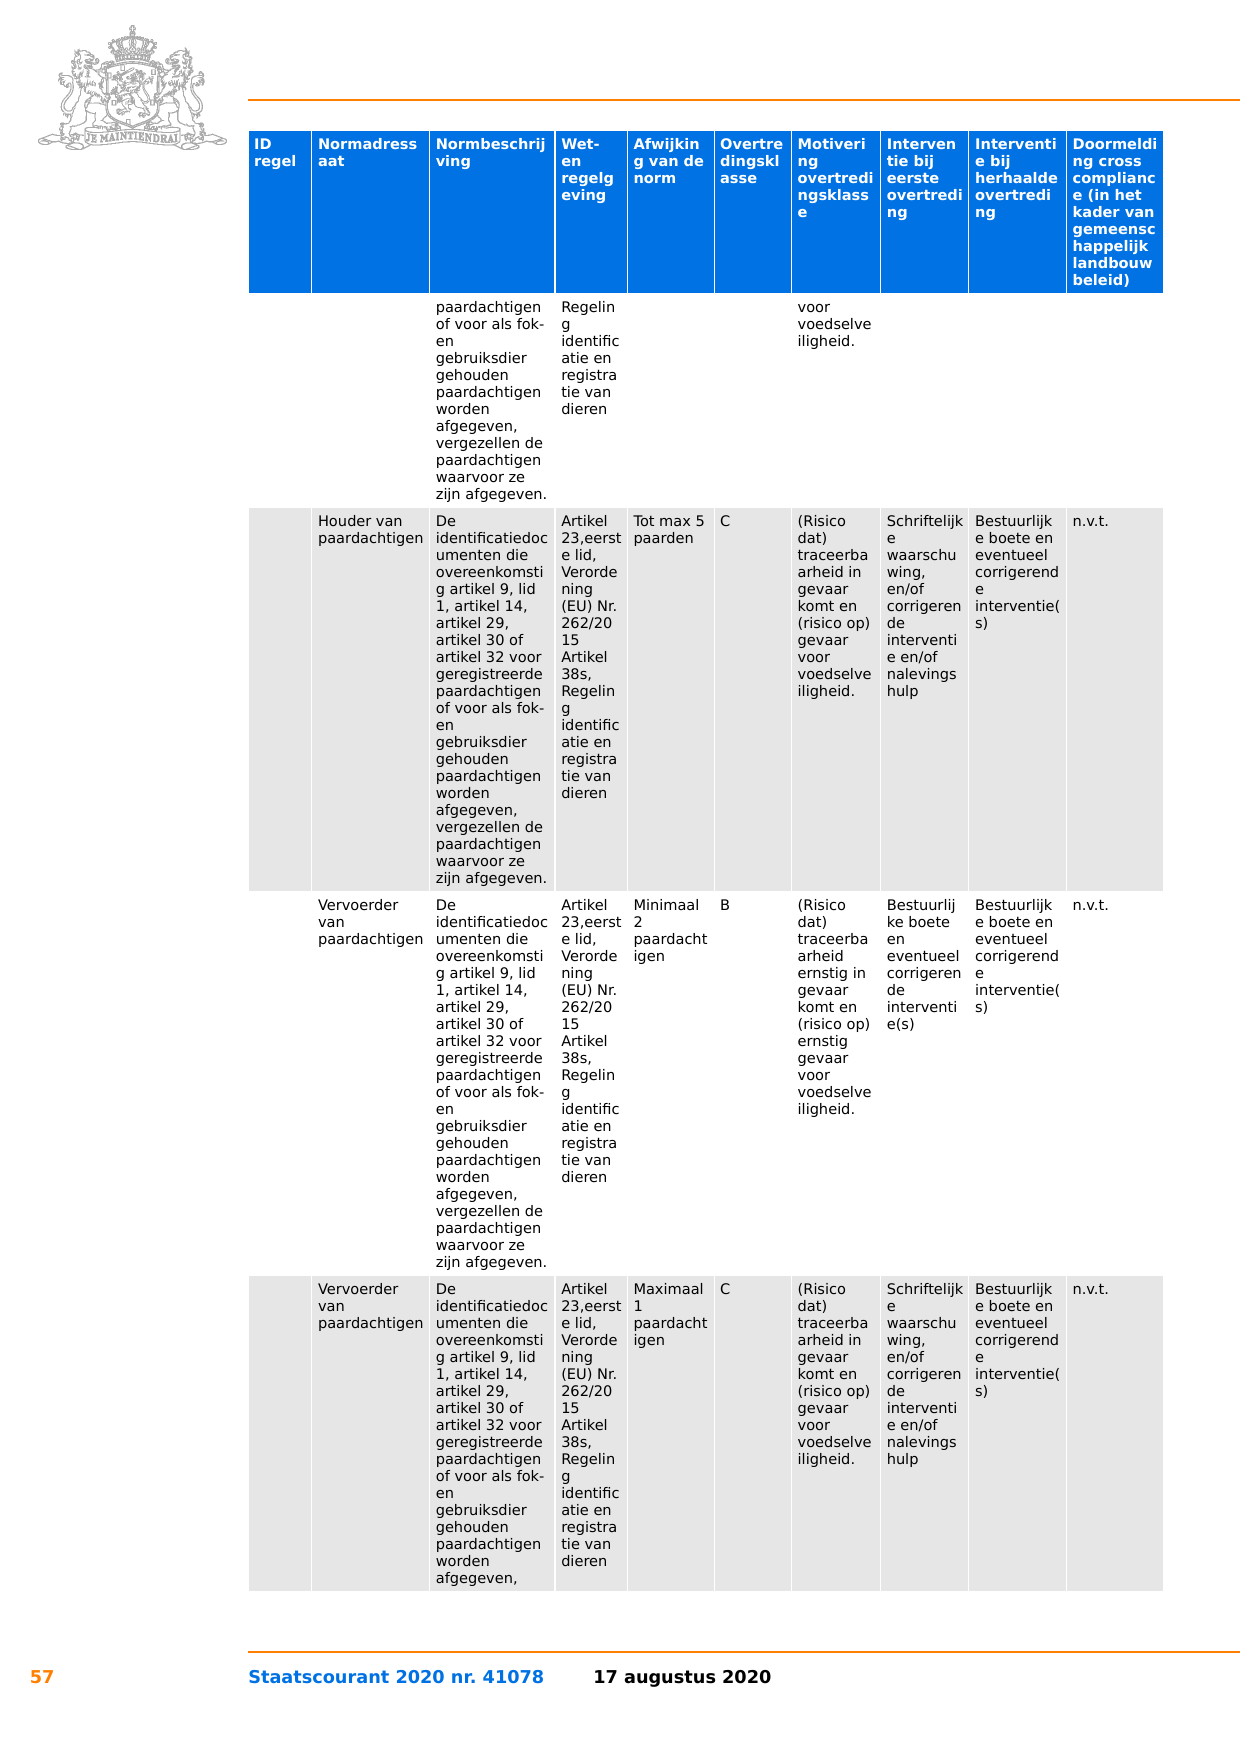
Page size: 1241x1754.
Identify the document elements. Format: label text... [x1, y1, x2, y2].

table_cell Vervoerder van paardachtigen [312, 1276, 429, 1591]
table_cell n.v.t. [1067, 508, 1163, 891]
table_cell Bestuurlijke boete en eventueel corrigerende interventie(s) [969, 892, 1066, 1275]
table_cell Minimaal 2 paardachtigen [628, 892, 714, 1275]
table_cell B [715, 892, 791, 1275]
table_cell C [715, 508, 791, 891]
table_cell (Risico dat) traceerbaarheid in gevaar komt en (risico op) gevaar voor voedselveiligheid. [792, 1276, 880, 1591]
table_cell [715, 294, 791, 507]
table_cell paardachtigen of voor als fok- en gebruiksdier gehouden paardachtigen worden afgegeven, vergezellen de paardachtigen waarvoor ze zijn afgegeven. [430, 294, 554, 507]
table_cell Artikel 23,eerste lid, Verordening (EU) Nr. 262/2015 Artikel 38s, Regeling identificatie en registratie van dieren [556, 892, 627, 1275]
table_cell [881, 294, 968, 507]
table_header ID regel [249, 131, 311, 293]
table_cell Houder van paardachtigen [312, 508, 429, 891]
table_cell Bestuurlijke boete en eventueel corrigerende interventie(s) [881, 892, 968, 1275]
table_cell Tot max 5 paarden [628, 508, 714, 891]
table_cell Vervoerder van paardachtigen [312, 892, 429, 1275]
table_header Interventie bij herhaalde overtreding [969, 131, 1066, 293]
table_cell Bestuurlijke boete en eventueel corrigerende interventie(s) [969, 1276, 1066, 1591]
table_header Interventie bij eerste overtreding [881, 131, 968, 293]
table_cell [1067, 294, 1163, 507]
table_cell Artikel 23,eerste lid, Verordening (EU) Nr. 262/2015 Artikel 38s, Regeling identificatie en registratie van dieren [556, 508, 627, 891]
table_cell [312, 294, 429, 507]
table_cell n.v.t. [1067, 1276, 1163, 1591]
table_cell n.v.t. [1067, 892, 1163, 1275]
table_cell C [715, 1276, 791, 1591]
table_cell [628, 294, 714, 507]
table_header Motivering overtredingsklasse [792, 131, 880, 293]
table_cell De identificatiedocumenten die overeenkomstig artikel 9, lid 1, artikel 14, artikel 29, artikel 30 of artikel 32 voor geregistreerde paardachtigen of voor als fok- en gebruiksdier gehouden paardachtigen worden afgegeven, vergezellen de paardachtigen waarvoor ze zijn afgegeven. [430, 508, 554, 891]
table_cell Maximaal 1 paardachtigen [628, 1276, 714, 1591]
table_cell Bestuurlijke boete en eventueel corrigerende interventie(s) [969, 508, 1066, 891]
table_cell De identificatiedocumenten die overeenkomstig artikel 9, lid 1, artikel 14, artikel 29, artikel 30 of artikel 32 voor geregistreerde paardachtigen of voor als fok- en gebruiksdier gehouden paardachtigen worden afgegeven, vergezellen de paardachtigen waarvoor ze zijn afgegeven. [430, 892, 554, 1275]
table_header Afwijking van de norm [628, 131, 714, 293]
table_cell voor voedselveiligheid. [792, 294, 880, 507]
table_cell [249, 294, 311, 507]
table_cell Artikel 23,eerste lid, Verordening (EU) Nr. 262/2015 Artikel 38s, Regeling identificatie en registratie van dieren [556, 1276, 627, 1591]
picture [38, 25, 227, 150]
table_header Doormelding cross compliance (in het kader van gemeenschappelijk landbouwbeleid) [1067, 131, 1163, 293]
table_cell [249, 1276, 311, 1591]
table_cell De identificatiedocumenten die overeenkomstig artikel 9, lid 1, artikel 14, artikel 29, artikel 30 of artikel 32 voor geregistreerde paardachtigen of voor als fok- en gebruiksdier gehouden paardachtigen worden afgegeven, [430, 1276, 554, 1591]
table_cell [969, 294, 1066, 507]
table_cell (Risico dat) traceerbaarheid in gevaar komt en (risico op) gevaar voor voedselveiligheid. [792, 508, 880, 891]
table_header Overtredingsklasse [715, 131, 791, 293]
table_cell Schriftelijke waarschuwing, en/of corrigerende interventie en/of nalevingshulp [881, 508, 968, 891]
table_cell [249, 892, 311, 1275]
table_header Normadressaat [312, 131, 429, 293]
table_header Wet- en regelgeving [556, 131, 627, 293]
table_header Normbeschrijving [430, 131, 554, 293]
table_cell Regeling identificatie en registratie van dieren [556, 294, 627, 507]
table_cell [249, 508, 311, 891]
table_cell Schriftelijke waarschuwing, en/of corrigerende interventie en/of nalevingshulp [881, 1276, 968, 1591]
table_cell (Risico dat) traceerbaarheid ernstig in gevaar komt en (risico op) ernstig gevaar voor voedselveiligheid. [792, 892, 880, 1275]
